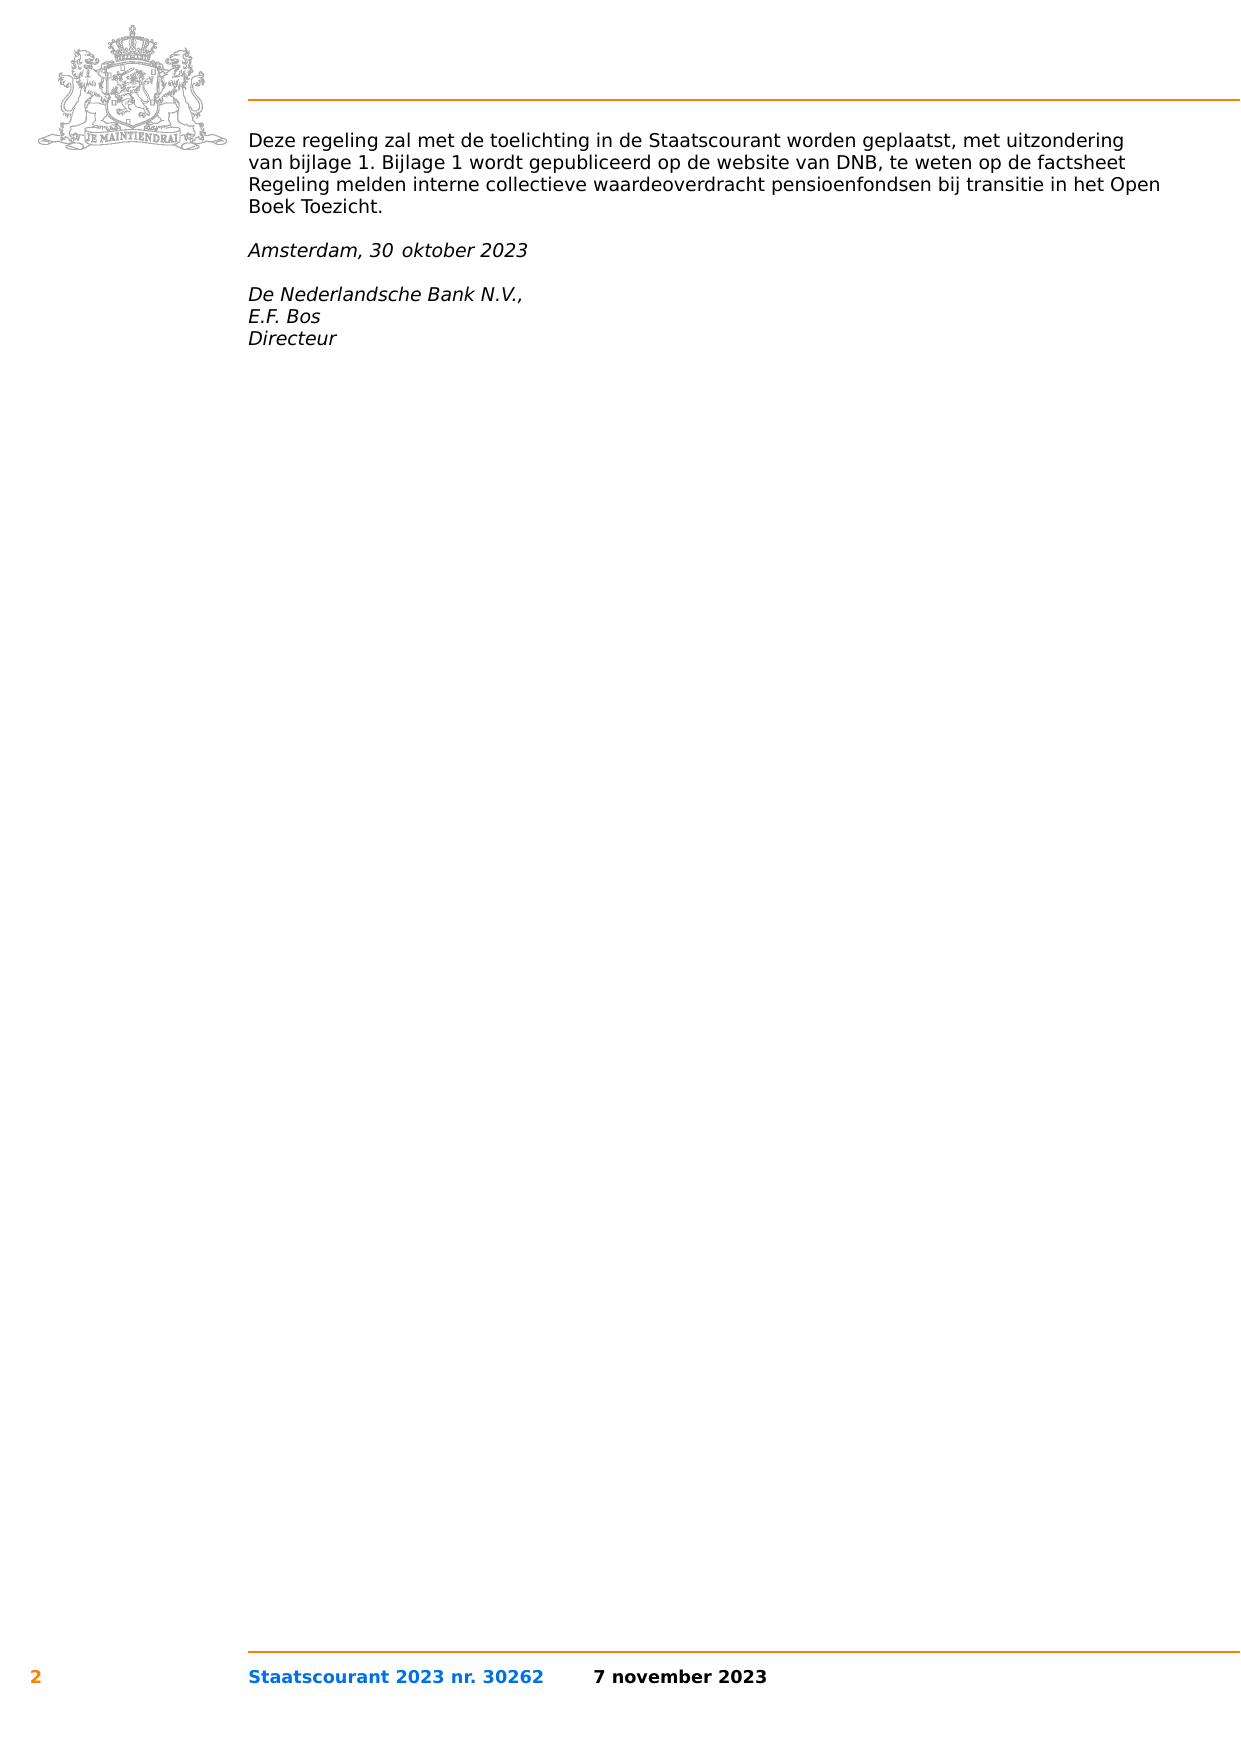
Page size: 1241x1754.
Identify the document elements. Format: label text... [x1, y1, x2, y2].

picture [38, 25, 227, 150]
text Deze regeling zal met de toelichting in de Staatscourant worden geplaatst, met uitzondering van bijlage 1. Bijlage 1 wordt gepubliceerd op de website van DNB, te weten op de factsheet Regeling melden interne collectieve waardeoverdracht pensioenfondsen bij transitie in het Open Boek Toezicht. [248, 130, 1163, 218]
text De Nederlandsche Bank N.V., E.F. Bos Directeur [248, 283, 1163, 349]
text Amsterdam, 30 oktober 2023 [248, 240, 1163, 262]
